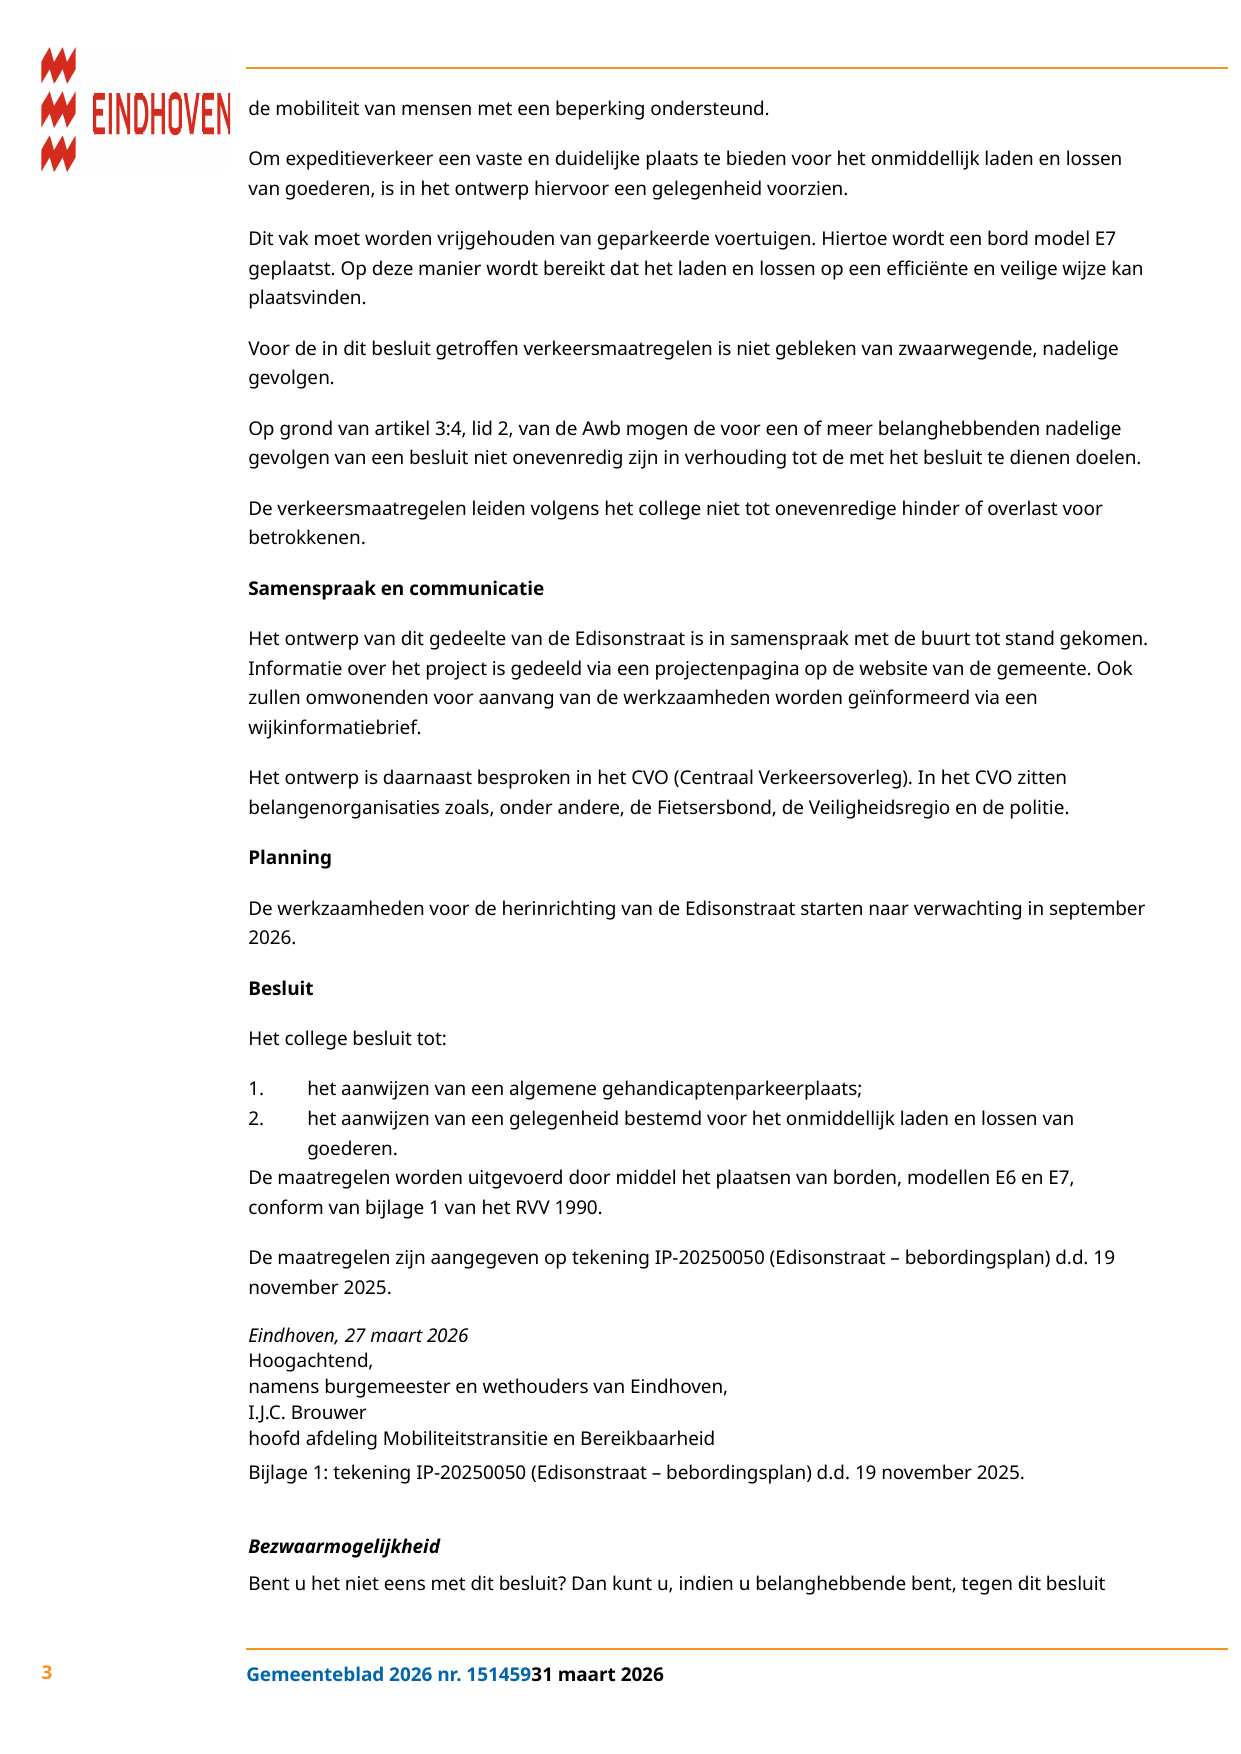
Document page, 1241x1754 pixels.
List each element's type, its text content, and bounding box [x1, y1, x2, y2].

text Voor de in dit besluit getroffen verkeersmaatregelen is niet gebleken van zwaarwegende, nadelige gevolgen. [248, 335, 1152, 390]
text Het ontwerp is daarnaast besproken in het CVO (Centraal Verkeersoverleg). In het CVO zitten belangenorganisaties zoals, onder andere, de Fietsersbond, de Veiligheidsregio en de politie. [248, 764, 1152, 820]
text I.J.C. Brouwer [248, 1399, 1152, 1425]
text De verkeersmaatregelen leiden volgens het college niet tot onevenredige hinder of overlast voor betrokkenen. [248, 495, 1152, 550]
text De maatregelen zijn aangegeven op tekening IP-20250050 (Edisonstraat – bebordingsplan) d.d. 19 november 2025. [248, 1244, 1152, 1300]
text Het ontwerp van dit gedeelte van de Edisonstraat is in samenspraak met de buurt tot stand gekomen. Informatie over het project is gedeeld via een projectenpagina op de website van de gemeente. Ook zullen omwonenden voor aanvang van de werkzaamheden worden geïnformeerd via een wijkinformatiebrief. [248, 625, 1152, 740]
text Hoogachtend, [248, 1347, 1152, 1373]
text Dit vak moet worden vrijgehouden van geparkeerde voertuigen. Hiertoe wordt een bord model E7 geplaatst. Op deze manier wordt bereikt dat het laden en lossen op een efficiënte en veilige wijze kan plaatsvinden. [248, 225, 1152, 310]
list het aanwijzen van een gelegenheid bestemd voor het onmiddellijk laden en lossen van goederen. [248, 1105, 1152, 1161]
text namens burgemeester en wethouders van Eindhoven, [248, 1373, 1152, 1399]
text De maatregelen worden uitgevoerd door middel het plaatsen van borden, modellen E6 en E7, conform van bijlage 1 van het RVV 1990. [248, 1164, 1152, 1220]
text Planning [248, 844, 1152, 870]
text Besluit [248, 975, 1152, 1001]
text Het college besluit tot: [248, 1025, 1152, 1051]
text Samenspraak en communicatie [248, 575, 1152, 601]
text De werkzaamheden voor de herinrichting van de Edisonstraat starten naar verwachting in september 2026. [248, 895, 1152, 950]
text Bezwaarmogelijkheid [248, 1538, 1152, 1557]
text Bent u het niet eens met dit besluit? Dan kunt u, indien u belanghebbende bent, tegen dit besluit [248, 1575, 1152, 1594]
text Op grond van artikel 3:4, lid 2, van de Awb mogen de voor een of meer belanghebbenden nadelige gevolgen van een besluit niet onevenredig zijn in verhouding tot de met het besluit te dienen doelen. [248, 415, 1152, 470]
text de mobiliteit van mensen met een beperking ondersteund. [248, 95, 1152, 121]
text Bijlage 1: tekening IP-20250050 (Edisonstraat – bebordingsplan) d.d. 19 november 2025. [248, 1464, 1152, 1483]
picture [41, 47, 231, 172]
text Om expeditieverkeer een vaste en duidelijke plaats te bieden voor het onmiddellijk laden en lossen van goederen, is in het ontwerp hiervoor een gelegenheid voorzien. [248, 145, 1152, 201]
text hoofd afdeling Mobiliteitstransitie en Bereikbaarheid [248, 1425, 1152, 1450]
list het aanwijzen van een algemene gehandicaptenparkeerplaats; [248, 1076, 1152, 1101]
text Eindhoven, 27 maart 2026 [248, 1322, 1152, 1347]
